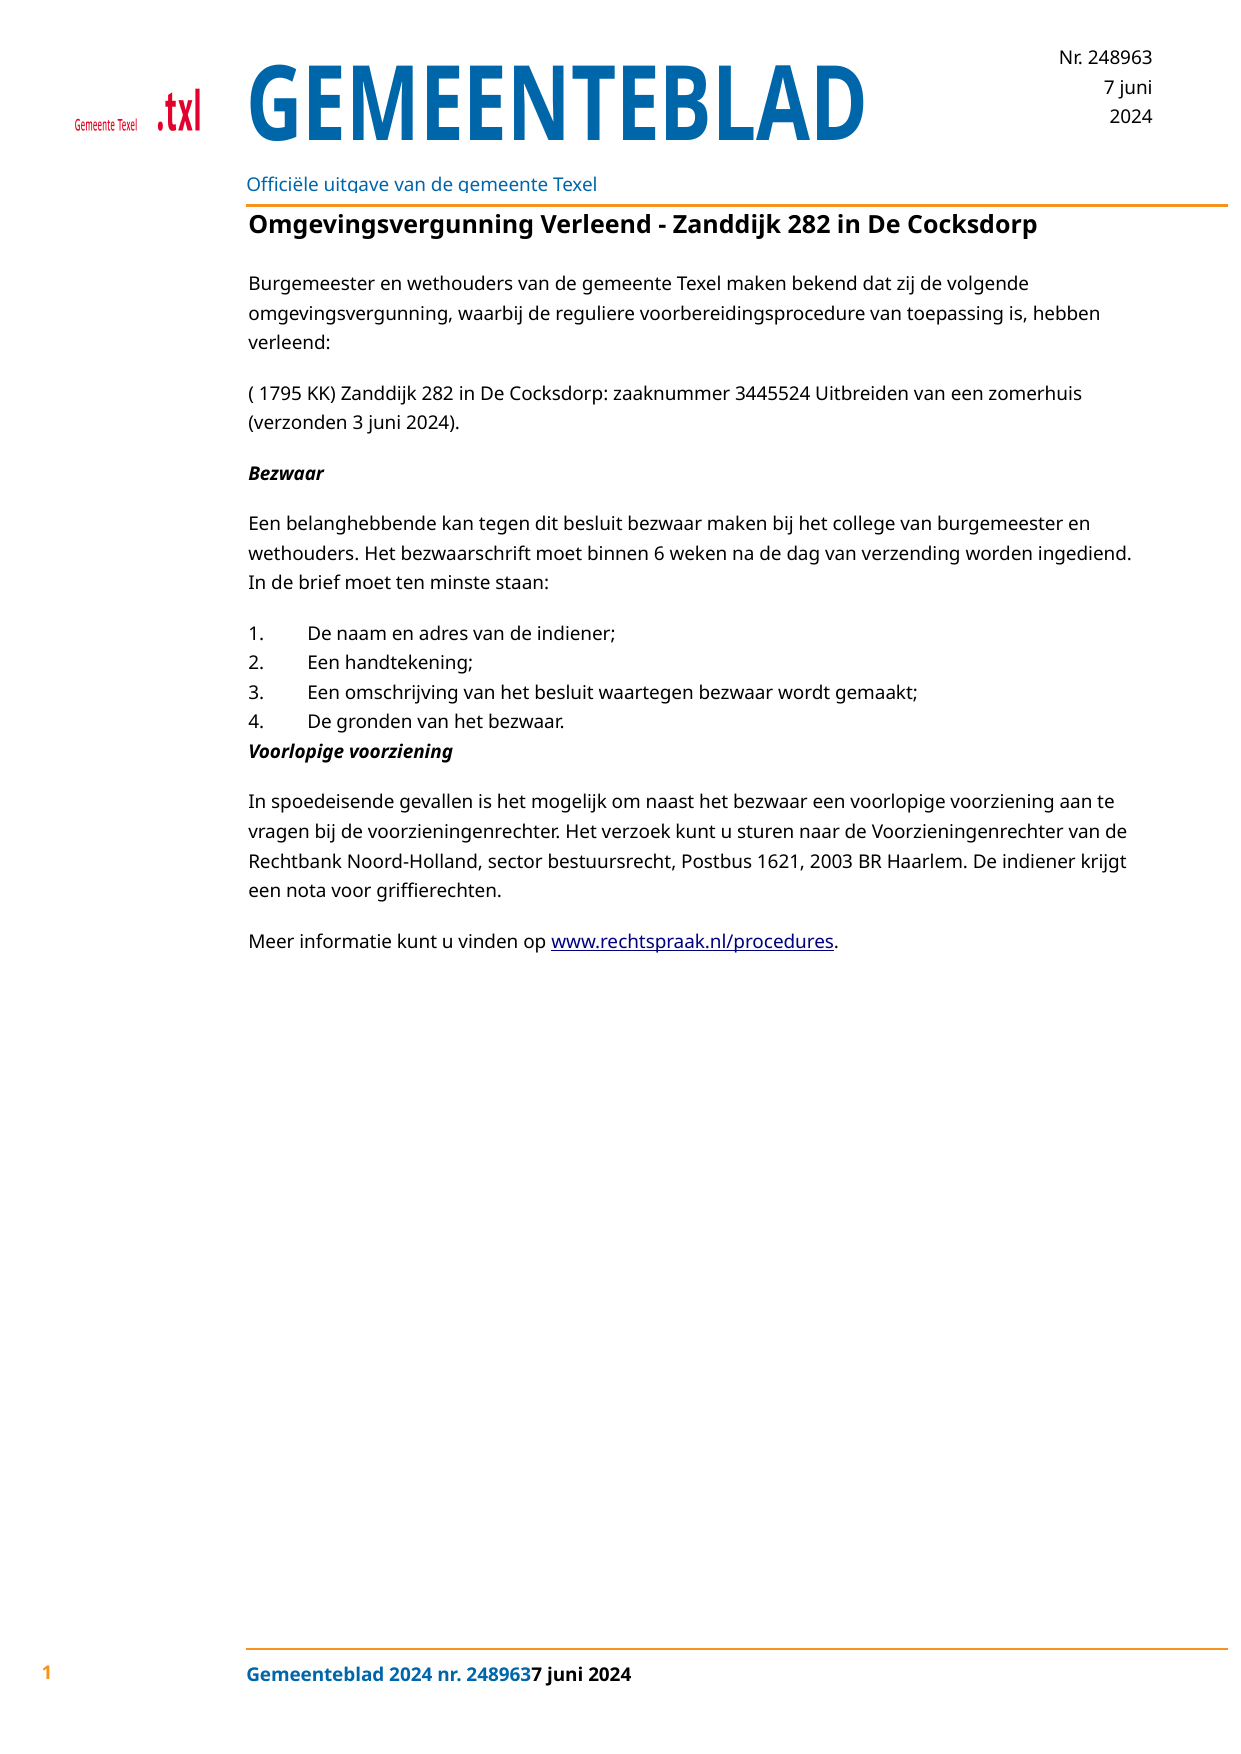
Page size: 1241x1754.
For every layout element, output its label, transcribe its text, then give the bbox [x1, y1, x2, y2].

list Een handtekening; [248, 649, 1152, 675]
text Een belanghebbende kan tegen dit besluit bezwaar maken bij het college van burgemeester en wethouders. Het bezwaarschrift moet binnen 6 weken na de dag van verzending worden ingediend. In de brief moet ten minste staan: [248, 510, 1152, 595]
list De gronden van het bezwaar. [248, 709, 1152, 734]
text Bezwaar [248, 460, 1152, 486]
text Omgevingsvergunning Verleend - Zanddijk 282 in De Cocksdorp [248, 207, 1152, 241]
text ( 1795 KK) Zanddijk 282 in De Cocksdorp: zaaknummer 3445524 Uitbreiden van een zomerhuis (verzonden 3 juni 2024). [248, 380, 1152, 435]
text Burgemeester en wethouders van de gemeente Texel maken bekend dat zij de volgende omgevingsvergunning, waarbij de reguliere voorbereidingsprocedure van toepassing is, hebben verleend: [248, 270, 1152, 355]
text Meer informatie kunt u vinden op www.rechtspraak.nl/procedures. [248, 928, 1152, 953]
list De naam en adres van de indiener; [248, 620, 1152, 646]
picture [41, 47, 231, 172]
text Voorlopige voorziening [248, 738, 1152, 764]
list Een omschrijving van het besluit waartegen bezwaar wordt gemaakt; [248, 679, 1152, 705]
text In spoedeisende gevallen is het mogelijk om naast het bezwaar een voorlopige voorziening aan te vragen bij de voorzieningenrechter. Het verzoek kunt u sturen naar de Voorzieningenrechter van de Rechtbank Noord-Holland, sector bestuursrecht, Postbus 1621, 2003 BR Haarlem. De indiener krijgt een nota voor griffierechten. [248, 789, 1152, 903]
